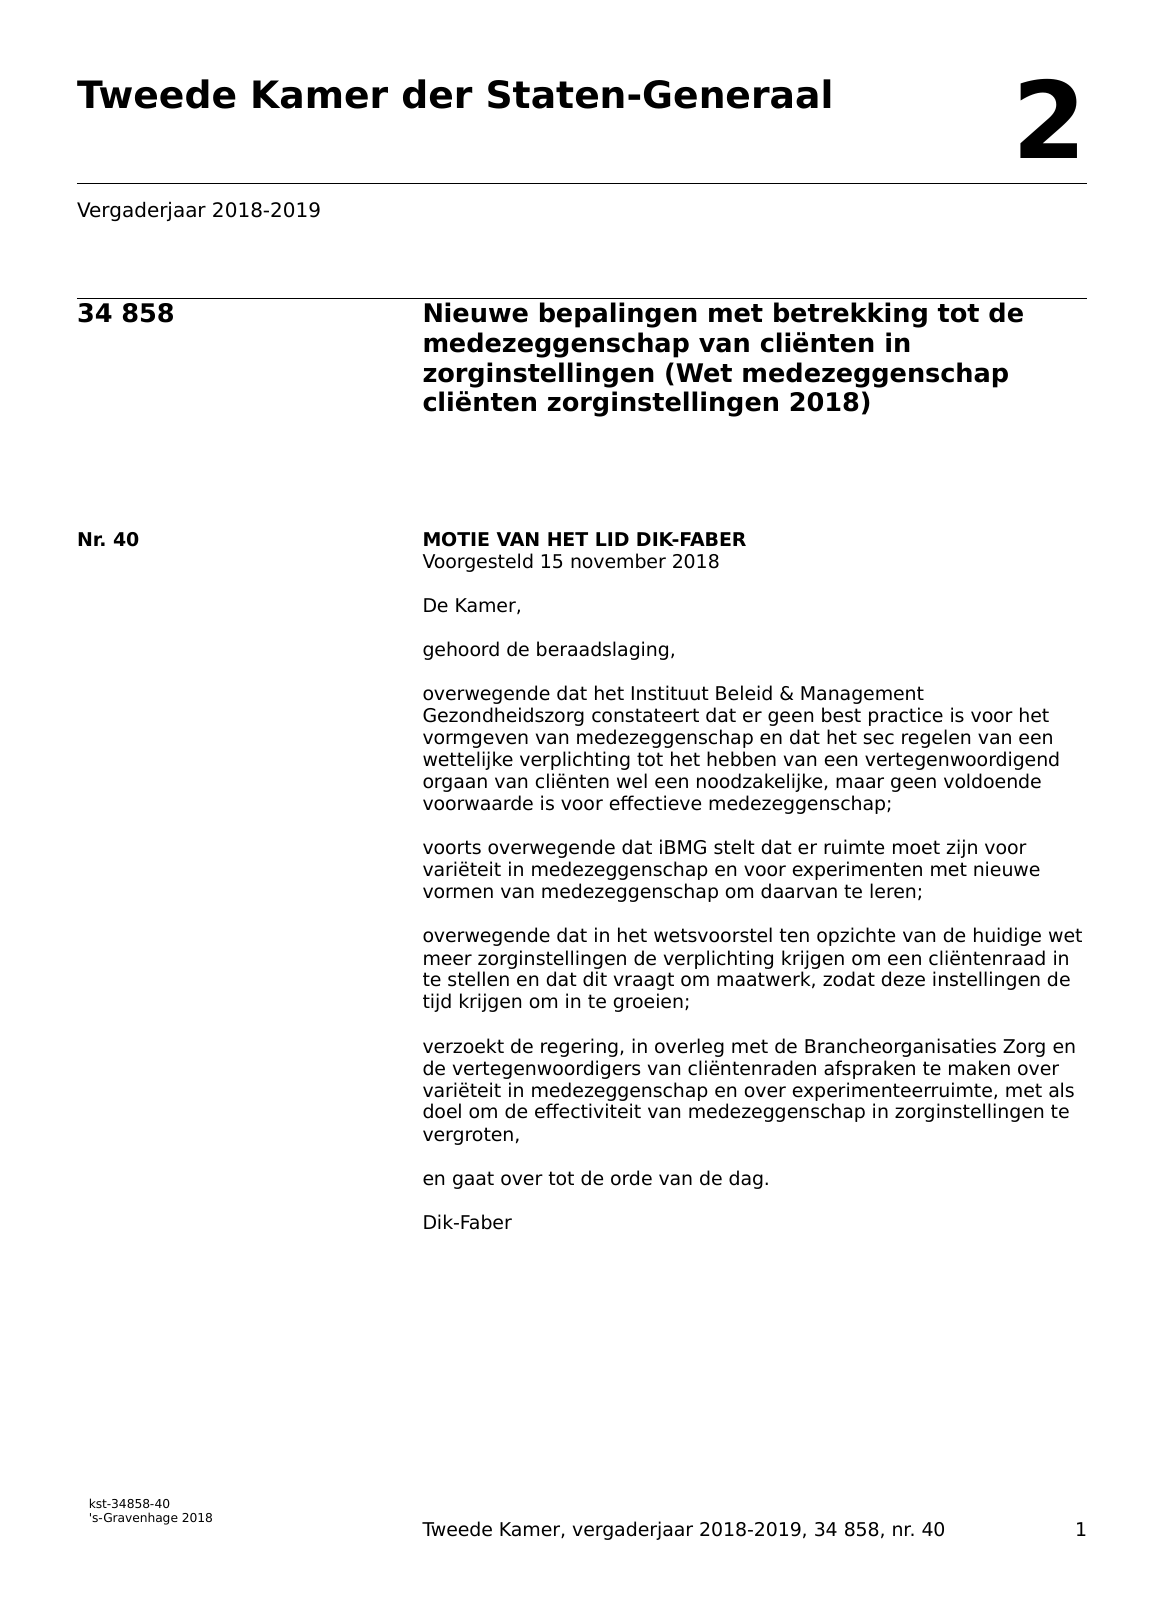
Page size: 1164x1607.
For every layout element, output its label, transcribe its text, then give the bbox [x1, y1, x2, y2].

text gehoord de beraadslaging, [422, 639, 1087, 661]
text De Kamer, [422, 595, 1087, 617]
subtitle 34 858 Nieuwe bepalingen met betrekking tot de medezeggenschap van cliënten in zorginstellingen (Wet medezeggenschap cliënten zorginstellingen 2018) [77, 299, 1087, 418]
text verzoekt de regering, in overleg met de Brancheorganisaties Zorg en de vertegenwoordigers van cliëntenraden afspraken te maken over variëteit in medezeggenschap en over experimenteerruimte, met als doel om de effectiviteit van medezeggenschap in zorginstellingen te vergroten, [422, 1036, 1087, 1145]
text Voorgesteld 15 november 2018 [422, 551, 1087, 573]
text overwegende dat het Instituut Beleid & Management Gezondheidszorg constateert dat er geen best practice is voor het vormgeven van medezeggenschap en dat het sec regelen van een wettelijke verplichting tot het hebben van een vertegenwoordigend orgaan van cliënten wel een noodzakelijke, maar geen voldoende voorwaarde is voor effectieve medezeggenschap; [422, 683, 1087, 815]
table_cell Vergaderjaar 2018-2019 [77, 184, 1087, 298]
text Dik-Faber [422, 1212, 1087, 1234]
subtitle Nr. 40 MOTIE VAN HET LID DIK-FABER [77, 529, 1087, 551]
text overwegende dat in het wetsvoorstel ten opzichte van de huidige wet meer zorginstellingen de verplichting krijgen om een cliëntenraad in te stellen en dat dit vraagt om maatwerk, zodat deze instellingen de tijd krijgen om in te groeien; [422, 925, 1087, 1013]
text kst-34858-40 [88, 1497, 323, 1511]
text en gaat over tot de orde van de dag. [422, 1168, 1087, 1189]
table_header Tweede Kamer der Staten-Generaal [77, 59, 886, 183]
text voorts overwegende dat iBMG stelt dat er ruimte moet zijn voor variëteit in medezeggenschap en voor experimenten met nieuwe vormen van medezeggenschap om daarvan te leren; [422, 837, 1087, 903]
table_header 2 [886, 59, 1087, 183]
text 's-Gravenhage 2018 [88, 1511, 323, 1525]
